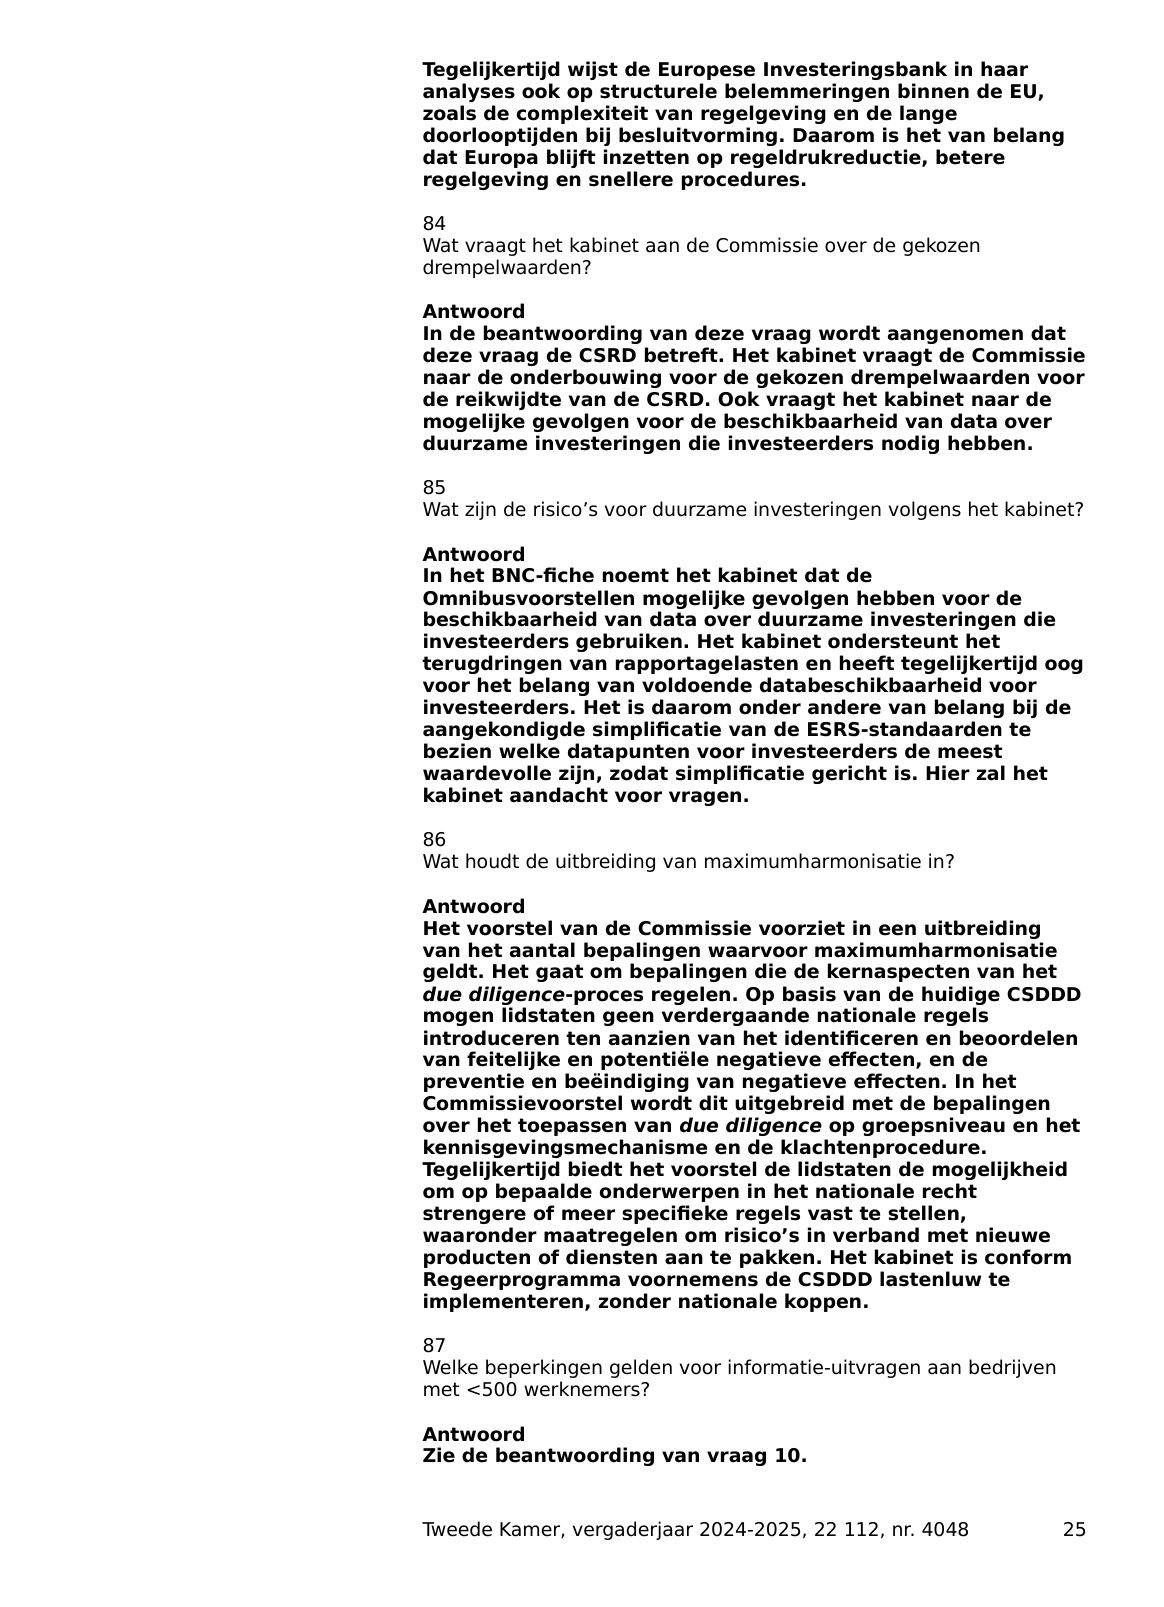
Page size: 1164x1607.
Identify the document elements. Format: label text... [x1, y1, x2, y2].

text In het BNC-fiche noemt het kabinet dat de Omnibusvoorstellen mogelijke gevolgen hebben voor de beschikbaarheid van data over duurzame investeringen die investeerders gebruiken. Het kabinet ondersteunt het terugdringen van rapportagelasten en heeft tegelijkertijd oog voor het belang van voldoende databeschikbaarheid voor investeerders. Het is daarom onder andere van belang bij de aangekondigde simplificatie van de ESRS-standaarden te bezien welke datapunten voor investeerders de meest waardevolle zijn, zodat simplificatie gericht is. Hier zal het kabinet aandacht voor vragen. [422, 565, 1087, 807]
text Antwoord [422, 301, 1087, 323]
text Antwoord [422, 896, 1087, 917]
text 85 [422, 477, 1087, 499]
text Welke beperkingen gelden voor informatie-uitvragen aan bedrijven met <500 werknemers? [422, 1357, 1087, 1401]
text In de beantwoording van deze vraag wordt aangenomen dat deze vraag de CSRD betreft. Het kabinet vraagt de Commissie naar de onderbouwing voor de gekozen drempelwaarden voor de reikwijdte van de CSRD. Ook vraagt het kabinet naar de mogelijke gevolgen voor de beschikbaarheid van data over duurzame investeringen die investeerders nodig hebben. [422, 323, 1087, 455]
text Tegelijkertijd biedt het voorstel de lidstaten de mogelijkheid om op bepaalde onderwerpen in het nationale recht strengere of meer specifieke regels vast te stellen, waaronder maatregelen om risico’s in verband met nieuwe producten of diensten aan te pakken. Het kabinet is conform Regeerprogramma voornemens de CSDDD lastenluw te implementeren, zonder nationale koppen. [422, 1159, 1087, 1313]
text Het voorstel van de Commissie voorziet in een uitbreiding van het aantal bepalingen waarvoor maximumharmonisatie geldt. Het gaat om bepalingen die de kernaspecten van het due diligence-proces regelen. Op basis van de huidige CSDDD mogen lidstaten geen verdergaande nationale regels introduceren ten aanzien van het identificeren en beoordelen van feitelijke en potentiële negatieve effecten, en de preventie en beëindiging van negatieve effecten. In het Commissievoorstel wordt dit uitgebreid met de bepalingen over het toepassen van due diligence op groepsniveau en het kennisgevingsmechanisme en de klachtenprocedure. [422, 917, 1087, 1159]
text Zie de beantwoording van vraag 10. [422, 1445, 1087, 1467]
text Antwoord [422, 543, 1087, 565]
text 87 [422, 1335, 1087, 1357]
text Wat houdt de uitbreiding van maximumharmonisatie in? [422, 851, 1087, 873]
text 84 [422, 213, 1087, 235]
text Tegelijkertijd wijst de Europese Investeringsbank in haar analyses ook op structurele belemmeringen binnen de EU, zoals de complexiteit van regelgeving en de lange doorlooptijden bij besluitvorming. Daarom is het van belang dat Europa blijft inzetten op regeldrukreductie, betere regelgeving en snellere procedures. [422, 59, 1087, 191]
text Antwoord [422, 1423, 1087, 1445]
text Wat zijn de risico’s voor duurzame investeringen volgens het kabinet? [422, 499, 1087, 521]
text 86 [422, 829, 1087, 851]
text Wat vraagt het kabinet aan de Commissie over de gekozen drempelwaarden? [422, 235, 1087, 279]
